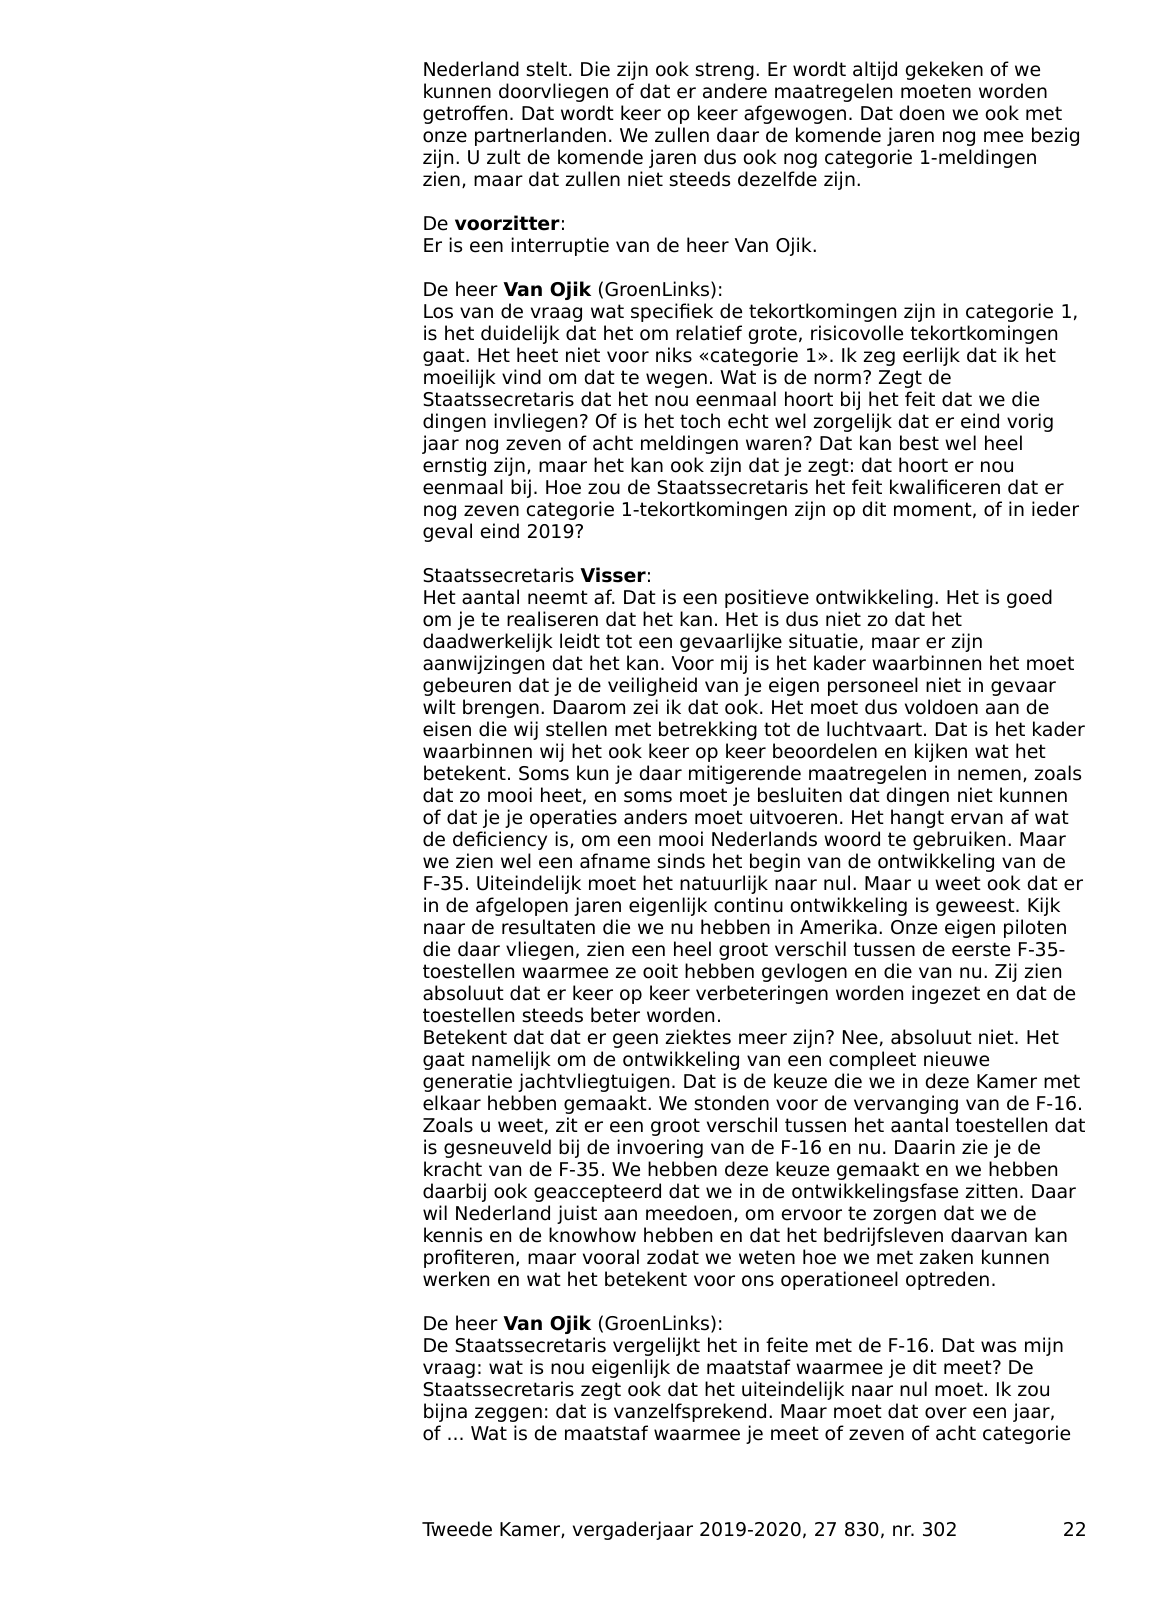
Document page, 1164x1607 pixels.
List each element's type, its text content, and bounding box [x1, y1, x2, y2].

text De voorzitter: [422, 213, 1087, 235]
text De heer Van Ojik (GroenLinks): [422, 1313, 1087, 1335]
text Los van de vraag wat specifiek de tekortkomingen zijn in categorie 1, is het duidelijk dat het om relatief grote, risicovolle tekortkomingen gaat. Het heet niet voor niks «categorie 1». Ik zeg eerlijk dat ik het moeilijk vind om dat te wegen. Wat is de norm? Zegt de Staatssecretaris dat het nou eenmaal hoort bij het feit dat we die dingen invliegen? Of is het toch echt wel zorgelijk dat er eind vorig jaar nog zeven of acht meldingen waren? Dat kan best wel heel ernstig zijn, maar het kan ook zijn dat je zegt: dat hoort er nou eenmaal bij. Hoe zou de Staatssecretaris het feit kwalificeren dat er nog zeven categorie 1-tekortkomingen zijn op dit moment, of in ieder geval eind 2019? [422, 301, 1087, 543]
text Er is een interruptie van de heer Van Ojik. [422, 235, 1087, 257]
text Het aantal neemt af. Dat is een positieve ontwikkeling. Het is goed om je te realiseren dat het kan. Het is dus niet zo dat het daadwerkelijk leidt tot een gevaarlijke situatie, maar er zijn aanwijzingen dat het kan. Voor mij is het kader waarbinnen het moet gebeuren dat je de veiligheid van je eigen personeel niet in gevaar wilt brengen. Daarom zei ik dat ook. Het moet dus voldoen aan de eisen die wij stellen met betrekking tot de luchtvaart. Dat is het kader waarbinnen wij het ook keer op keer beoordelen en kijken wat het betekent. Soms kun je daar mitigerende maatregelen in nemen, zoals dat zo mooi heet, en soms moet je besluiten dat dingen niet kunnen of dat je je operaties anders moet uitvoeren. Het hangt ervan af wat de deficiency is, om een mooi Nederlands woord te gebruiken. Maar we zien wel een afname sinds het begin van de ontwikkeling van de F-35. Uiteindelijk moet het natuurlijk naar nul. Maar u weet ook dat er in de afgelopen jaren eigenlijk continu ontwikkeling is geweest. Kijk naar de resultaten die we nu hebben in Amerika. Onze eigen piloten die daar vliegen, zien een heel groot verschil tussen de eerste F-35-toestellen waarmee ze ooit hebben gevlogen en die van nu. Zij zien absoluut dat er keer op keer verbeteringen worden ingezet en dat de toestellen steeds beter worden. [422, 587, 1087, 1027]
text De Staatssecretaris vergelijkt het in feite met de F-16. Dat was mijn vraag: wat is nou eigenlijk de maatstaf waarmee je dit meet? De Staatssecretaris zegt ook dat het uiteindelijk naar nul moet. Ik zou bijna zeggen: dat is vanzelfsprekend. Maar moet dat over een jaar, of ... Wat is de maatstaf waarmee je meet of zeven of acht categorie [422, 1335, 1087, 1444]
text Staatssecretaris Visser: [422, 565, 1087, 587]
text Betekent dat dat er geen ziektes meer zijn? Nee, absoluut niet. Het gaat namelijk om de ontwikkeling van een compleet nieuwe generatie jachtvliegtuigen. Dat is de keuze die we in deze Kamer met elkaar hebben gemaakt. We stonden voor de vervanging van de F-16. Zoals u weet, zit er een groot verschil tussen het aantal toestellen dat is gesneuveld bij de invoering van de F-16 en nu. Daarin zie je de kracht van de F-35. We hebben deze keuze gemaakt en we hebben daarbij ook geaccepteerd dat we in de ontwikkelingsfase zitten. Daar wil Nederland juist aan meedoen, om ervoor te zorgen dat we de kennis en de knowhow hebben en dat het bedrijfsleven daarvan kan profiteren, maar vooral zodat we weten hoe we met zaken kunnen werken en wat het betekent voor ons operationeel optreden. [422, 1027, 1087, 1291]
text Nederland stelt. Die zijn ook streng. Er wordt altijd gekeken of we kunnen doorvliegen of dat er andere maatregelen moeten worden getroffen. Dat wordt keer op keer afgewogen. Dat doen we ook met onze partnerlanden. We zullen daar de komende jaren nog mee bezig zijn. U zult de komende jaren dus ook nog categorie 1-meldingen zien, maar dat zullen niet steeds dezelfde zijn. [422, 59, 1087, 191]
text De heer Van Ojik (GroenLinks): [422, 279, 1087, 301]
